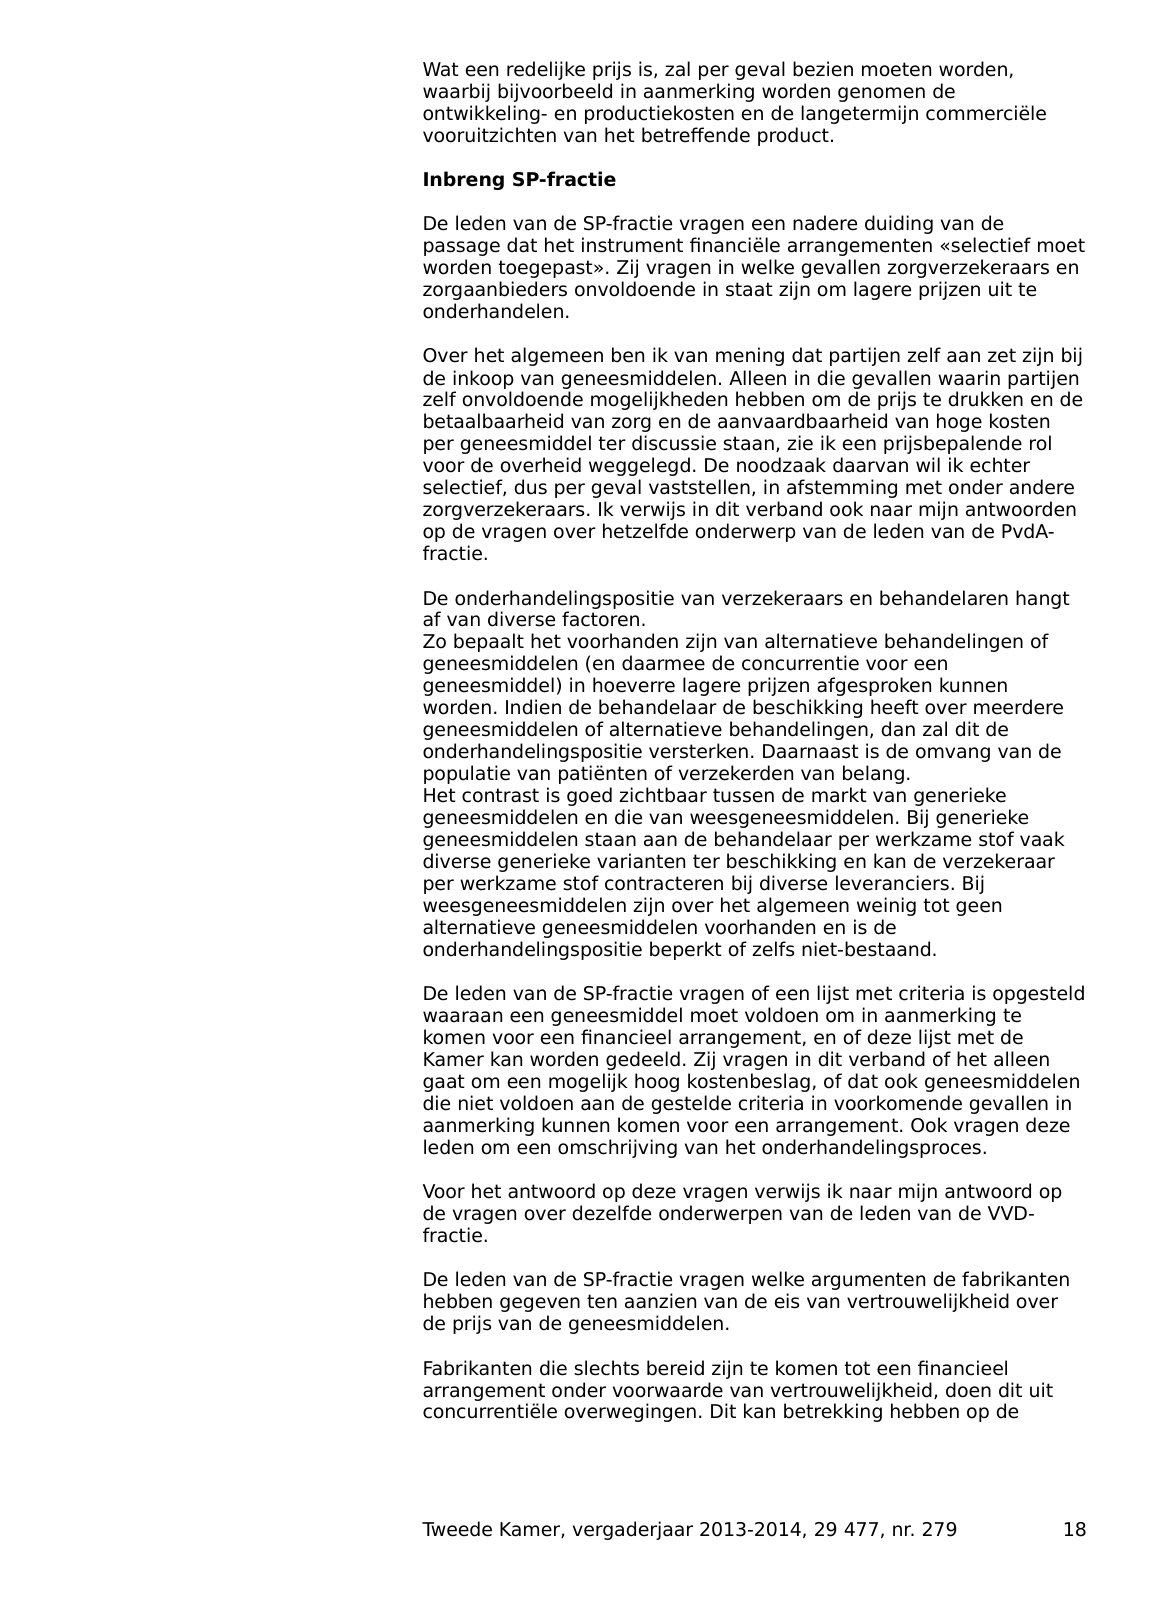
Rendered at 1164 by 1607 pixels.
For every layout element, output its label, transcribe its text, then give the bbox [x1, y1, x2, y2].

text De leden van de SP-fractie vragen welke argumenten de fabrikanten hebben gegeven ten aanzien van de eis van vertrouwelijkheid over de prijs van de geneesmiddelen. [422, 1269, 1087, 1335]
subtitle Inbreng SP-fractie [422, 169, 1087, 191]
text Fabrikanten die slechts bereid zijn te komen tot een financieel arrangement onder voorwaarde van vertrouwelijkheid, doen dit uit concurrentiële overwegingen. Dit kan betrekking hebben op de [422, 1357, 1087, 1423]
text Wat een redelijke prijs is, zal per geval bezien moeten worden, waarbij bijvoorbeeld in aanmerking worden genomen de ontwikkeling- en productiekosten en de langetermijn commerciële vooruitzichten van het betreffende product. [422, 59, 1087, 147]
text De leden van de SP-fractie vragen een nadere duiding van de passage dat het instrument financiële arrangementen «selectief moet worden toegepast». Zij vragen in welke gevallen zorgverzekeraars en zorgaanbieders onvoldoende in staat zijn om lagere prijzen uit te onderhandelen. [422, 213, 1087, 323]
text Het contrast is goed zichtbaar tussen de markt van generieke geneesmiddelen en die van weesgeneesmiddelen. Bij generieke geneesmiddelen staan aan de behandelaar per werkzame stof vaak diverse generieke varianten ter beschikking en kan de verzekeraar per werkzame stof contracteren bij diverse leveranciers. Bij weesgeneesmiddelen zijn over het algemeen weinig tot geen alternatieve geneesmiddelen voorhanden en is de onderhandelingspositie beperkt of zelfs niet-bestaand. [422, 785, 1087, 961]
text De onderhandelingspositie van verzekeraars en behandelaren hangt af van diverse factoren. [422, 587, 1087, 631]
text De leden van de SP-fractie vragen of een lijst met criteria is opgesteld waaraan een geneesmiddel moet voldoen om in aanmerking te komen voor een financieel arrangement, en of deze lijst met de Kamer kan worden gedeeld. Zij vragen in dit verband of het alleen gaat om een mogelijk hoog kostenbeslag, of dat ook geneesmiddelen die niet voldoen aan de gestelde criteria in voorkomende gevallen in aanmerking kunnen komen voor een arrangement. Ook vragen deze leden om een omschrijving van het onderhandelingsproces. [422, 983, 1087, 1159]
text Over het algemeen ben ik van mening dat partijen zelf aan zet zijn bij de inkoop van geneesmiddelen. Alleen in die gevallen waarin partijen zelf onvoldoende mogelijkheden hebben om de prijs te drukken en de betaalbaarheid van zorg en de aanvaardbaarheid van hoge kosten per geneesmiddel ter discussie staan, zie ik een prijsbepalende rol voor de overheid weggelegd. De noodzaak daarvan wil ik echter selectief, dus per geval vaststellen, in afstemming met onder andere zorgverzekeraars. Ik verwijs in dit verband ook naar mijn antwoorden op de vragen over hetzelfde onderwerp van de leden van de PvdA-fractie. [422, 345, 1087, 565]
text Zo bepaalt het voorhanden zijn van alternatieve behandelingen of geneesmiddelen (en daarmee de concurrentie voor een geneesmiddel) in hoeverre lagere prijzen afgesproken kunnen worden. Indien de behandelaar de beschikking heeft over meerdere geneesmiddelen of alternatieve behandelingen, dan zal dit de onderhandelingspositie versterken. Daarnaast is de omvang van de populatie van patiënten of verzekerden van belang. [422, 631, 1087, 785]
text Voor het antwoord op deze vragen verwijs ik naar mijn antwoord op de vragen over dezelfde onderwerpen van de leden van de VVD-fractie. [422, 1181, 1087, 1247]
